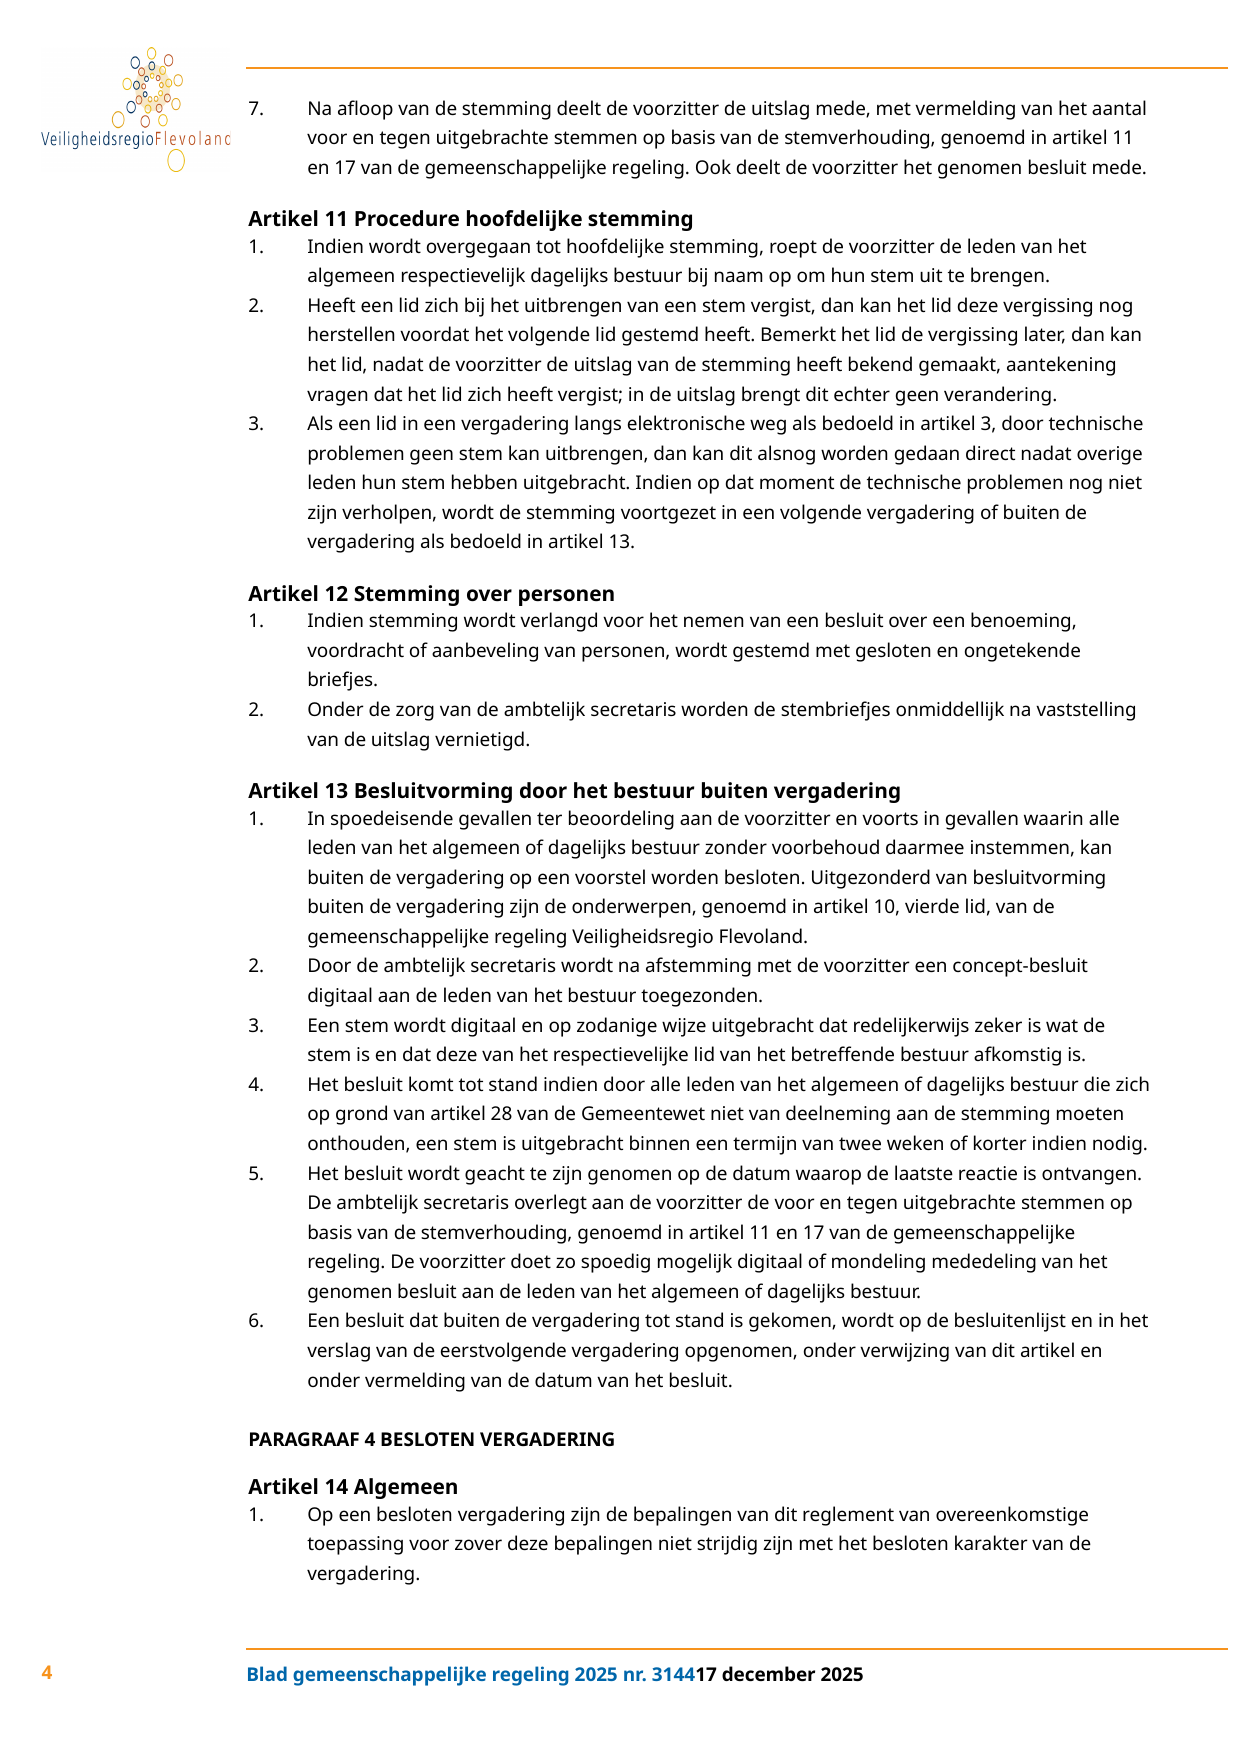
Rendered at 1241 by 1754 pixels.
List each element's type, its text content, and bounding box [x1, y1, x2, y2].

text Artikel 14 Algemeen [248, 1472, 1152, 1501]
text Artikel 13 Besluitvorming door het bestuur buiten vergadering [248, 776, 1152, 805]
list Heeft een lid zich bij het uitbrengen van een stem vergist, dan kan het lid deze vergissing nog herstellen voordat het volgende lid gestemd heeft. Bemerkt het lid de vergissing later, dan kan het lid, nadat de voorzitter de uitslag van de stemming heeft bekend gemaakt, aantekening vragen dat het lid zich heeft vergist; in de uitslag brengt dit echter geen verandering. [248, 292, 1152, 406]
list Door de ambtelijk secretaris wordt na afstemming met de voorzitter een concept-besluit digitaal aan de leden van het bestuur toegezonden. [248, 953, 1152, 1008]
list Indien stemming wordt verlangd voor het nemen van een besluit over een benoeming, voordracht of aanbeveling van personen, wordt gestemd met gesloten en ongetekende briefjes. [248, 607, 1152, 692]
list Na afloop van de stemming deelt de voorzitter de uitslag mede, met vermelding van het aantal voor en tegen uitgebrachte stemmen op basis van de stemverhouding, genoemd in artikel 11 en 17 van de gemeenschappelijke regeling. Ook deelt de voorzitter het genomen besluit mede. [248, 95, 1152, 180]
list Op een besloten vergadering zijn de bepalingen van dit reglement van overeenkomstige toepassing voor zover deze bepalingen niet strijdig zijn met het besloten karakter van de vergadering. [248, 1501, 1152, 1586]
list In spoedeisende gevallen ter beoordeling aan de voorzitter en voorts in gevallen waarin alle leden van het algemeen of dagelijks bestuur zonder voorbehoud daarmee instemmen, kan buiten de vergadering op een voorstel worden besloten. Uitgezonderd van besluitvorming buiten de vergadering zijn de onderwerpen, genoemd in artikel 10, vierde lid, van de gemeenschappelijke regeling Veiligheidsregio Flevoland. [248, 805, 1152, 949]
text Artikel 11 Procedure hoofdelijke stemming [248, 204, 1152, 233]
list Als een lid in een vergadering langs elektronische weg als bedoeld in artikel 3, door technische problemen geen stem kan uitbrengen, dan kan dit alsnog worden gedaan direct nadat overige leden hun stem hebben uitgebracht. Indien op dat moment de technische problemen nog niet zijn verholpen, wordt de stemming voortgezet in een volgende vergadering of buiten de vergadering als bedoeld in artikel 13. [248, 410, 1152, 554]
picture [41, 47, 231, 172]
list Onder de zorg van de ambtelijk secretaris worden de stembriefjes onmiddellijk na vaststelling van de uitslag vernietigd. [248, 696, 1152, 752]
list Het besluit komt tot stand indien door alle leden van het algemeen of dagelijks bestuur die zich op grond van artikel 28 van de Gemeentewet niet van deelneming aan de stemming moeten onthouden, een stem is uitgebracht binnen een termijn van twee weken of korter indien nodig. [248, 1071, 1152, 1156]
list Het besluit wordt geacht te zijn genomen op de datum waarop de laatste reactie is ontvangen. De ambtelijk secretaris overlegt aan de voorzitter de voor en tegen uitgebrachte stemmen op basis van de stemverhouding, genoemd in artikel 11 en 17 van de gemeenschappelijke regeling. De voorzitter doet zo spoedig mogelijk digitaal of mondeling mededeling van het genomen besluit aan de leden van het algemeen of dagelijks bestuur. [248, 1160, 1152, 1304]
text PARAGRAAF 4 BESLOTEN VERGADERING [248, 1426, 1152, 1452]
list Een besluit dat buiten de vergadering tot stand is gekomen, wordt op de besluitenlijst en in het verslag van de eerstvolgende vergadering opgenomen, onder verwijzing van dit artikel en onder vermelding van de datum van het besluit. [248, 1308, 1152, 1392]
list Indien wordt overgegaan tot hoofdelijke stemming, roept de voorzitter de leden van het algemeen respectievelijk dagelijks bestuur bij naam op om hun stem uit te brengen. [248, 233, 1152, 288]
list Een stem wordt digitaal en op zodanige wijze uitgebracht dat redelijkerwijs zeker is wat de stem is en dat deze van het respectievelijke lid van het betreffende bestuur afkomstig is. [248, 1012, 1152, 1067]
text Artikel 12 Stemming over personen [248, 579, 1152, 607]
